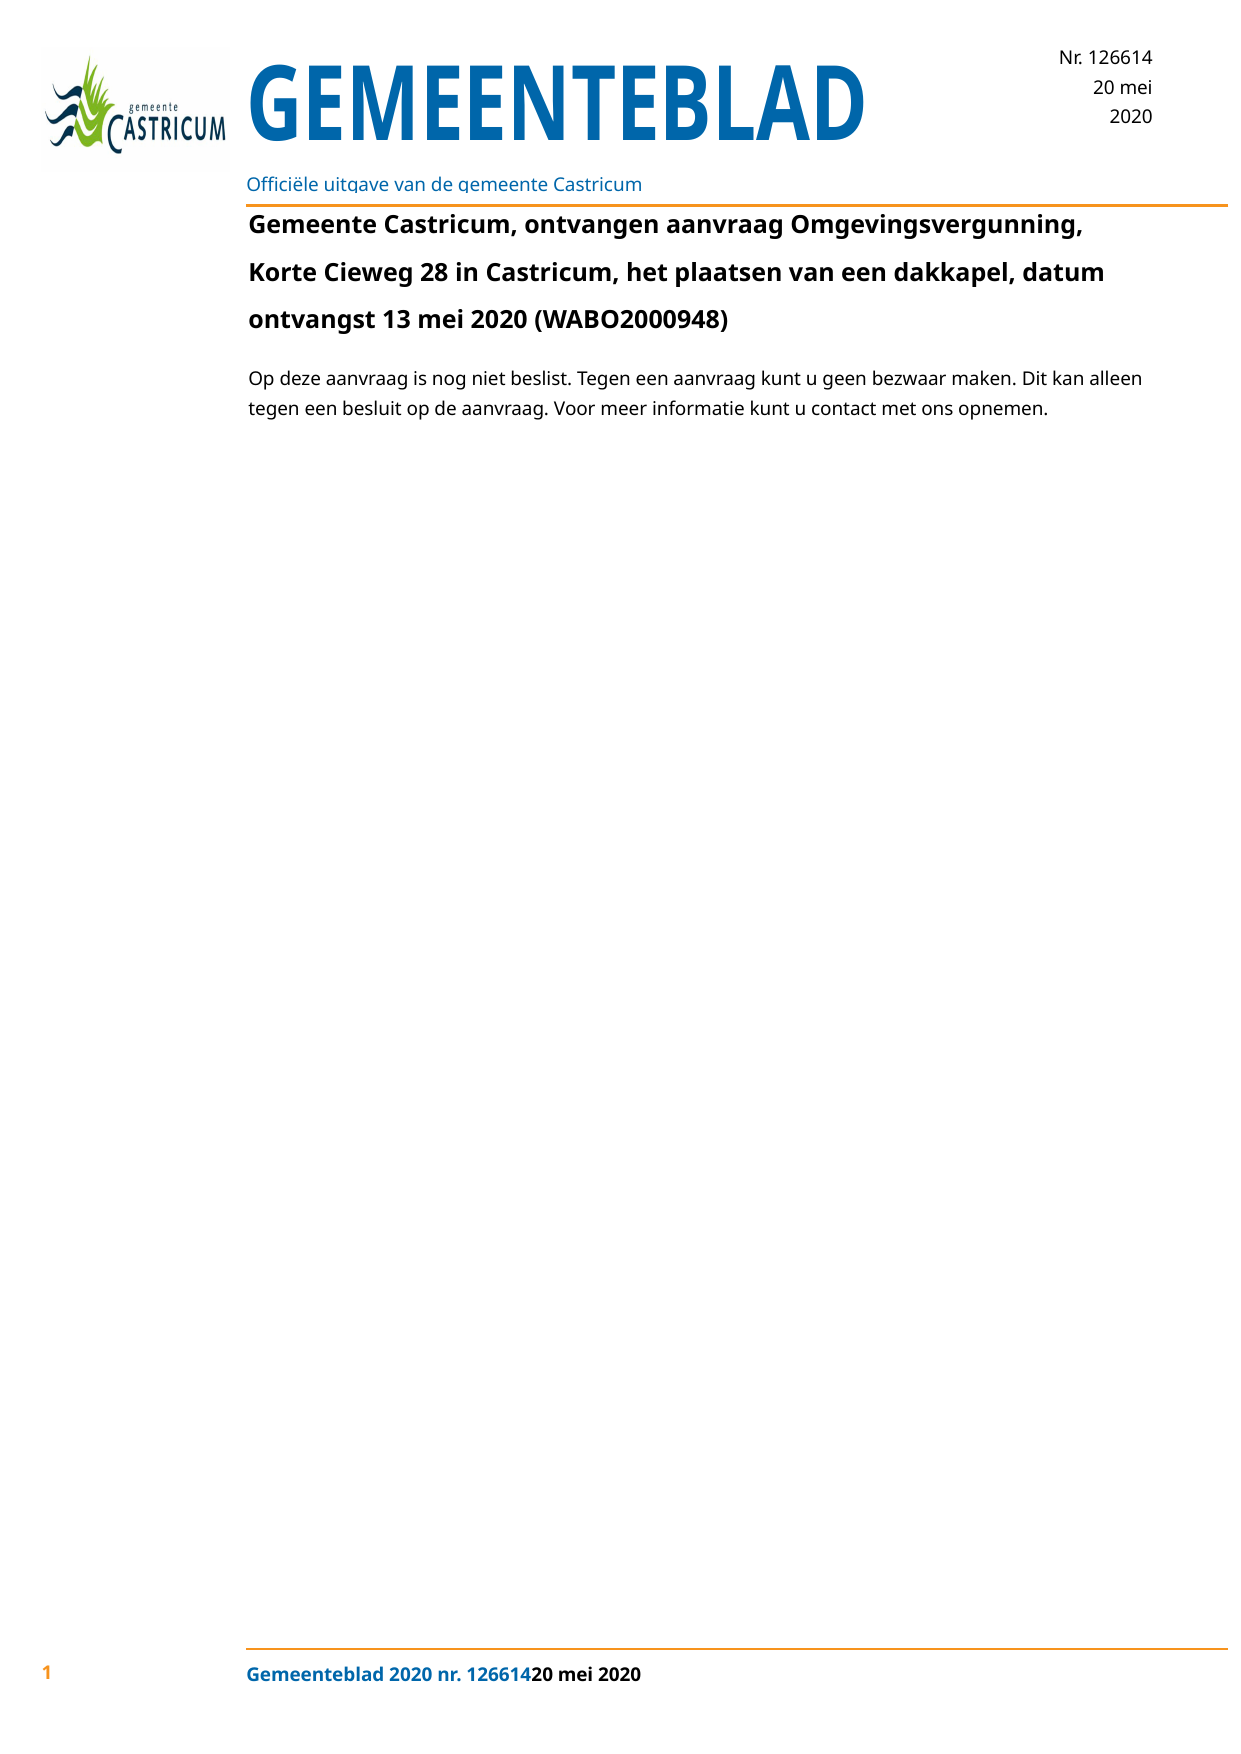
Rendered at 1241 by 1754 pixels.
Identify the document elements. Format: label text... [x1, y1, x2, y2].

text Gemeente Castricum, ontvangen aanvraag Omgevingsvergunning, Korte Cieweg 28 in Castricum, het plaatsen van een dakkapel, datum ontvangst 13 mei 2020 (WABO2000948) [248, 207, 1152, 336]
text Op deze aanvraag is nog niet beslist. Tegen een aanvraag kunt u geen bezwaar maken. Dit kan alleen tegen een besluit op de aanvraag. Voor meer informatie kunt u contact met ons opnemen. [248, 366, 1152, 421]
picture [41, 47, 231, 172]
